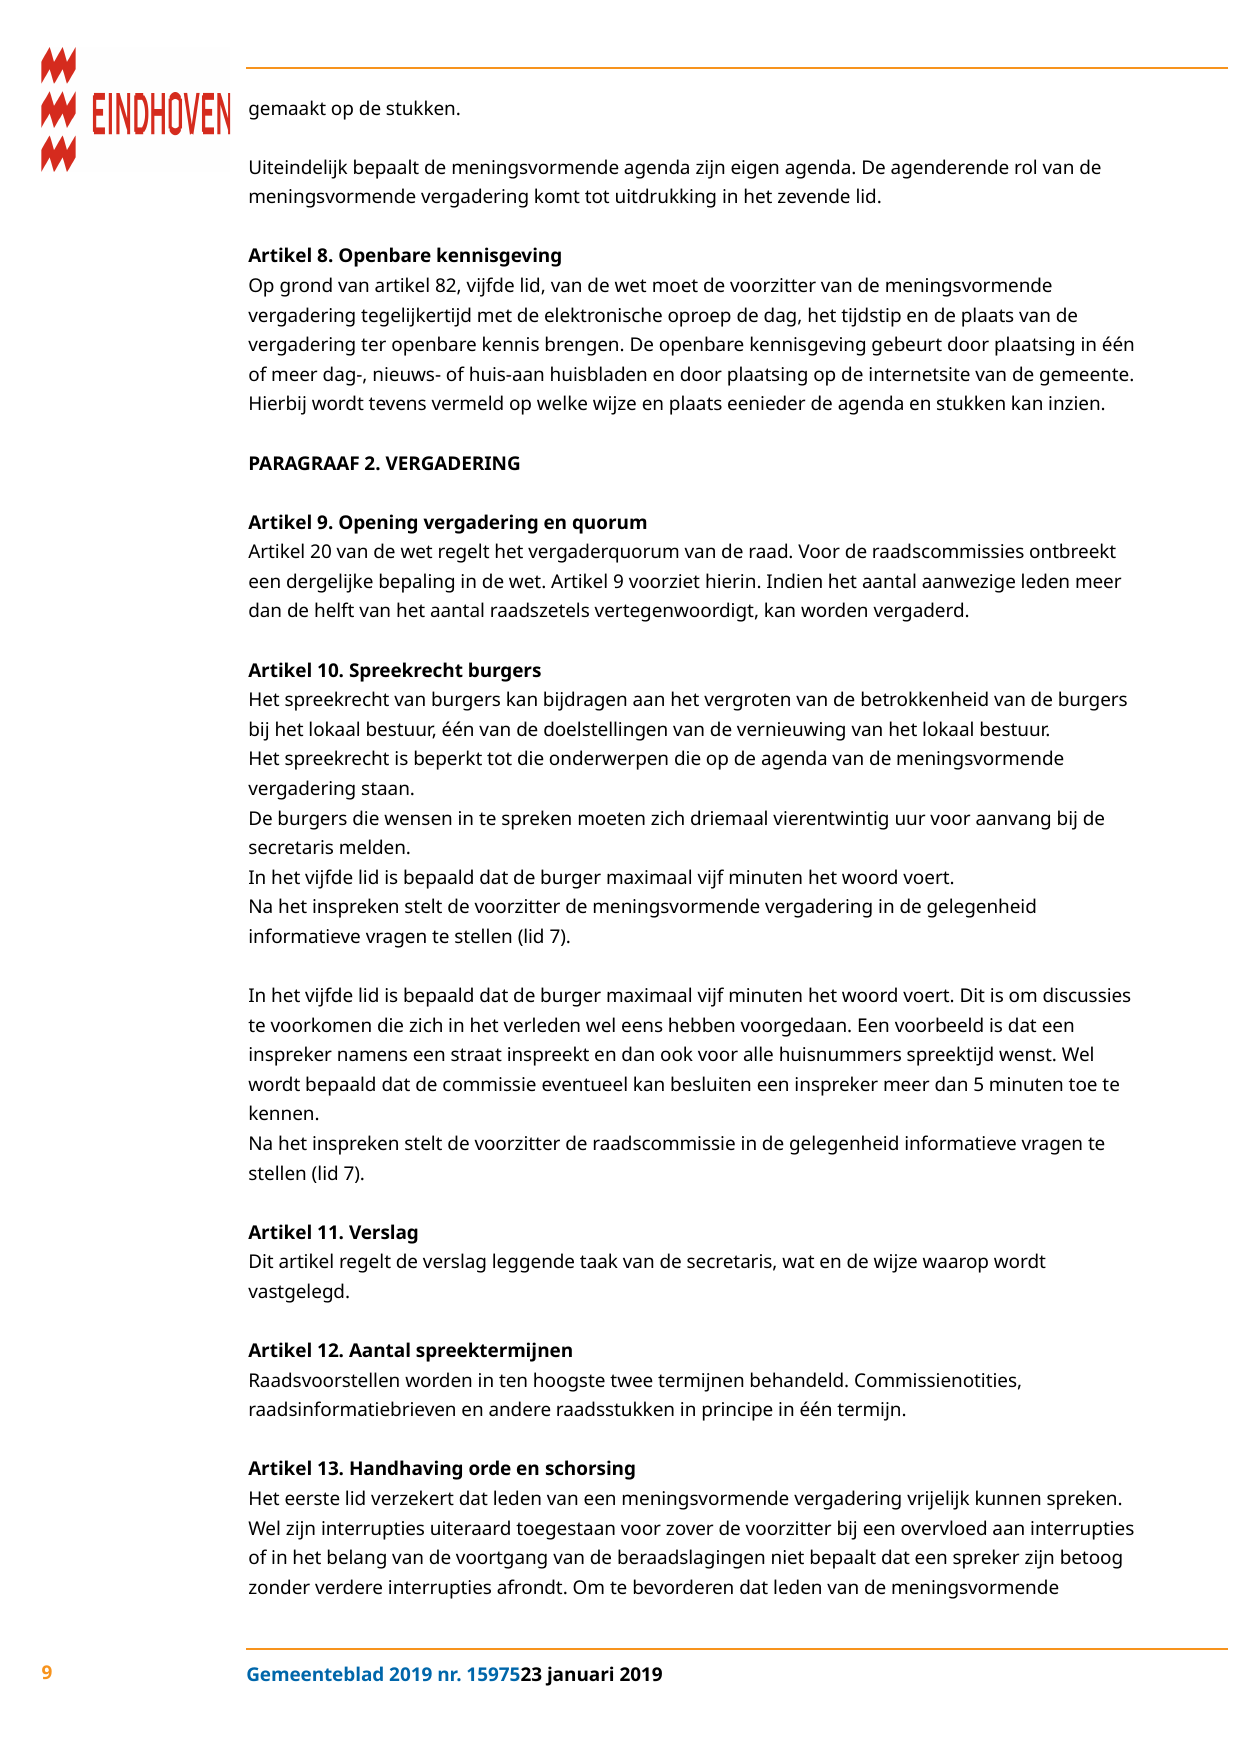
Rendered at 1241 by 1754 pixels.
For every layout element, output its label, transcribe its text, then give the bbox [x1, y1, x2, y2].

text Het eerste lid verzekert dat leden van een meningsvormende vergadering vrijelijk kunnen spreken. Wel zijn interrupties uiteraard toegestaan voor zover de voorzitter bij een overvloed aan interrupties of in het belang van de voortgang van de beraadslagingen niet bepaalt dat een spreker zijn betoog zonder verdere interrupties afrondt. Om te bevorderen dat leden van de meningsvormende [248, 1485, 1152, 1600]
text Artikel 9. Opening vergadering en quorum [248, 509, 1152, 535]
text Raadsvoorstellen worden in ten hoogste twee termijnen behandeld. Commissienotities, raadsinformatiebrieven en andere raadsstukken in principe in één termijn. [248, 1367, 1152, 1422]
text Artikel 20 van de wet regelt het vergaderquorum van de raad. Voor de raadscommissies ontbreekt een dergelijke bepaling in de wet. Artikel 9 voorziet hierin. Indien het aantal aanwezige leden meer dan de helft van het aantal raadszetels vertegenwoordigt, kan worden vergaderd. [248, 538, 1152, 623]
picture [41, 47, 231, 172]
text Artikel 11. Verslag [248, 1219, 1152, 1245]
text Uiteindelijk bepaalt de meningsvormende agenda zijn eigen agenda. De agenderende rol van de meningsvormende vergadering komt tot uitdrukking in het zevende lid. [248, 154, 1152, 209]
text gemaakt op de stukken. [248, 95, 1152, 121]
text In het vijfde lid is bepaald dat de burger maximaal vijf minuten het woord voert. Dit is om discussies te voorkomen die zich in het verleden wel eens hebben voorgedaan. Een voorbeeld is dat een inspreker namens een straat inspreekt en dan ook voor alle huisnummers spreektijd wenst. Wel wordt bepaald dat de commissie eventueel kan besluiten een inspreker meer dan 5 minuten toe te kennen. [248, 982, 1152, 1126]
text Het spreekrecht is beperkt tot die onderwerpen die op de agenda van de meningsvormende vergadering staan. [248, 746, 1152, 801]
text Artikel 12. Aantal spreektermijnen [248, 1337, 1152, 1363]
text Artikel 8. Openbare kennisgeving [248, 243, 1152, 268]
text Na het inspreken stelt de voorzitter de meningsvormende vergadering in de gelegenheid informatieve vragen te stellen (lid 7). [248, 893, 1152, 949]
text Artikel 13. Handhaving orde en schorsing [248, 1456, 1152, 1481]
text Het spreekrecht van burgers kan bijdragen aan het vergroten van de betrokkenheid van de burgers bij het lokaal bestuur, één van de doelstellingen van de vernieuwing van het lokaal bestuur. [248, 686, 1152, 742]
text PARAGRAAF 2. VERGADERING [248, 450, 1152, 476]
text Op grond van artikel 82, vijfde lid, van de wet moet de voorzitter van de meningsvormende vergadering tegelijkertijd met de elektronische oproep de dag, het tijdstip en de plaats van de vergadering ter openbare kennis brengen. De openbare kennisgeving gebeurt door plaatsing in één of meer dag-, nieuws- of huis-aan huisbladen en door plaatsing op de internetsite van de gemeente. Hierbij wordt tevens vermeld op welke wijze en plaats eenieder de agenda en stukken kan inzien. [248, 272, 1152, 416]
text Dit artikel regelt de verslag leggende taak van de secretaris, wat en de wijze waarop wordt vastgelegd. [248, 1248, 1152, 1304]
text De burgers die wensen in te spreken moeten zich driemaal vierentwintig uur voor aanvang bij de secretaris melden. [248, 805, 1152, 860]
text In het vijfde lid is bepaald dat de burger maximaal vijf minuten het woord voert. [248, 864, 1152, 890]
text Na het inspreken stelt de voorzitter de raadscommissie in de gelegenheid informatieve vragen te stellen (lid 7). [248, 1130, 1152, 1186]
text Artikel 10. Spreekrecht burgers [248, 657, 1152, 683]
